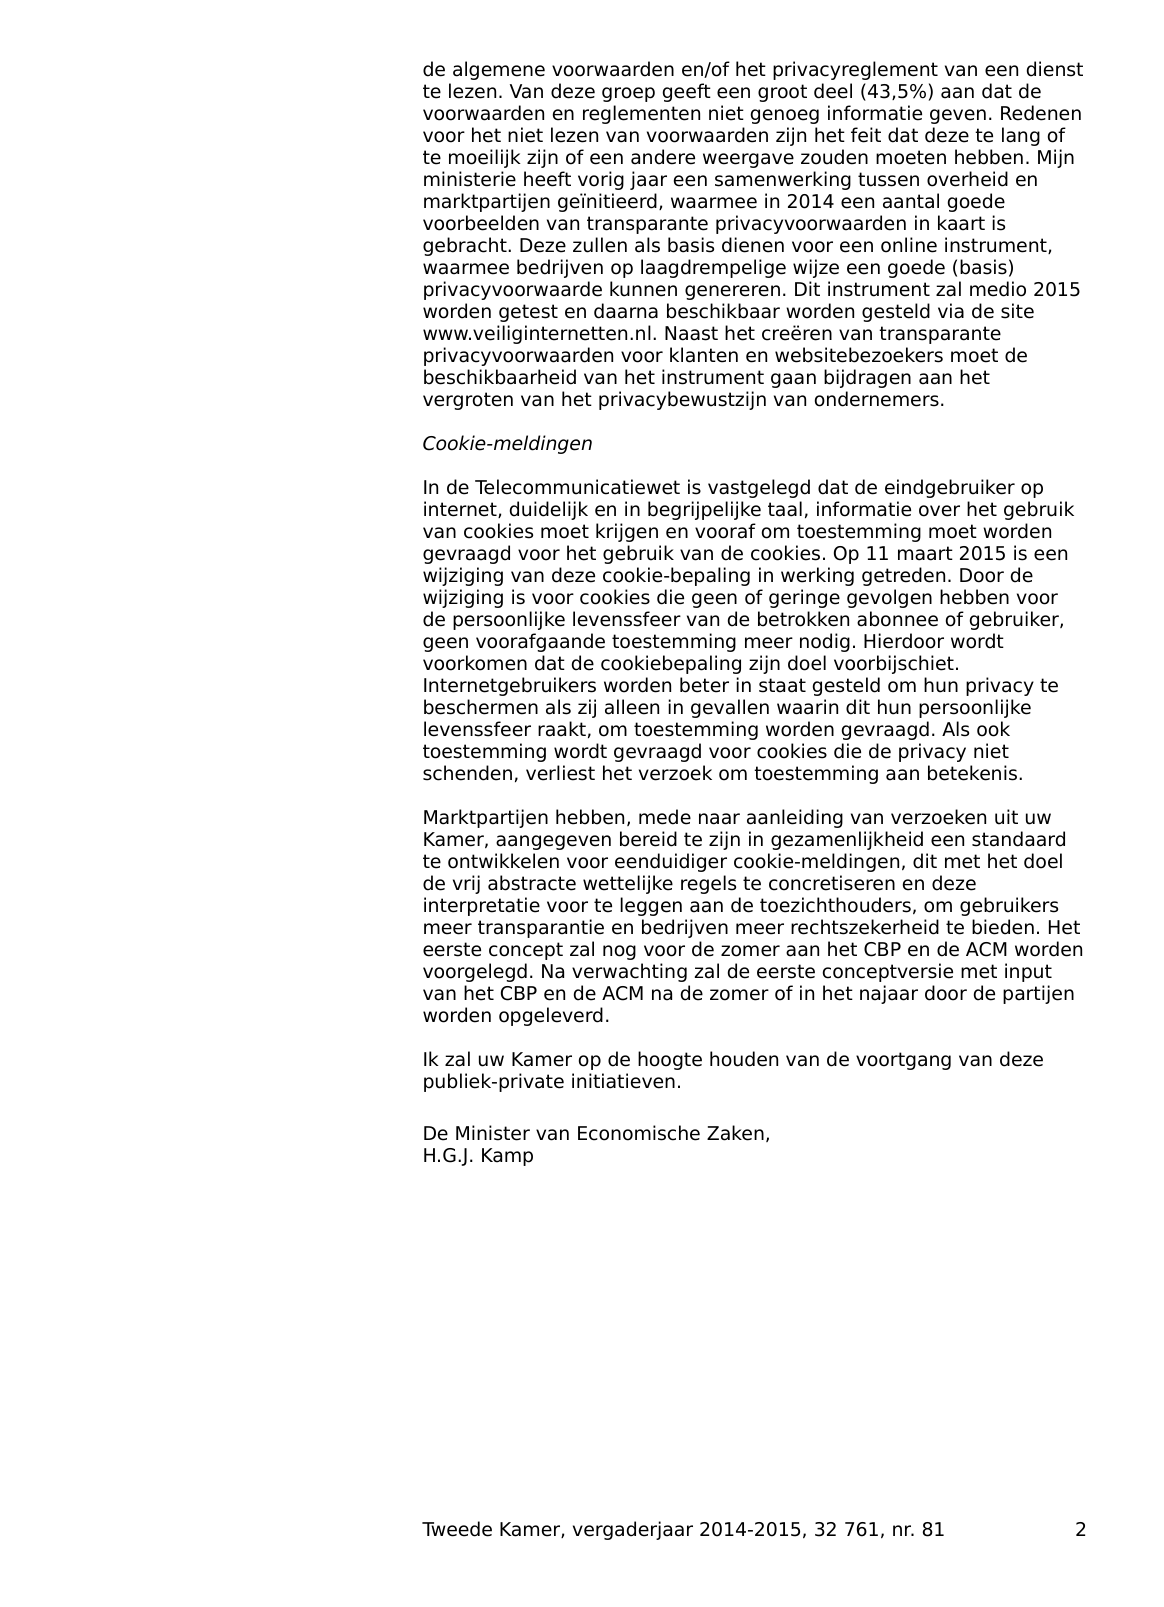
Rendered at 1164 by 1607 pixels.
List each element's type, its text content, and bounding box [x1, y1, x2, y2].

text de algemene voorwaarden en/of het privacyreglement van een dienst te lezen. Van deze groep geeft een groot deel (43,5%) aan dat de voorwaarden en reglementen niet genoeg informatie geven. Redenen voor het niet lezen van voorwaarden zijn het feit dat deze te lang of te moeilijk zijn of een andere weergave zouden moeten hebben. Mijn ministerie heeft vorig jaar een samenwerking tussen overheid en marktpartijen geïnitieerd, waarmee in 2014 een aantal goede voorbeelden van transparante privacyvoorwaarden in kaart is gebracht. Deze zullen als basis dienen voor een online instrument, waarmee bedrijven op laagdrempelige wijze een goede (basis) privacyvoorwaarde kunnen genereren. Dit instrument zal medio 2015 worden getest en daarna beschikbaar worden gesteld via de site www.veiliginternetten.nl. Naast het creëren van transparante privacyvoorwaarden voor klanten en websitebezoekers moet de beschikbaarheid van het instrument gaan bijdragen aan het vergroten van het privacybewustzijn van ondernemers. [422, 59, 1087, 411]
text Marktpartijen hebben, mede naar aanleiding van verzoeken uit uw Kamer, aangegeven bereid te zijn in gezamenlijkheid een standaard te ontwikkelen voor eenduidiger cookie-meldingen, dit met het doel de vrij abstracte wettelijke regels te concretiseren en deze interpretatie voor te leggen aan de toezichthouders, om gebruikers meer transparantie en bedrijven meer rechtszekerheid te bieden. Het eerste concept zal nog voor de zomer aan het CBP en de ACM worden voorgelegd. Na verwachting zal de eerste conceptversie met input van het CBP en de ACM na de zomer of in het najaar door de partijen worden opgeleverd. [422, 807, 1087, 1027]
text De Minister van Economische Zaken, H.G.J. Kamp [422, 1123, 1087, 1167]
subtitle Cookie-meldingen [422, 433, 1087, 455]
text In de Telecommunicatiewet is vastgelegd dat de eindgebruiker op internet, duidelijk en in begrijpelijke taal, informatie over het gebruik van cookies moet krijgen en vooraf om toestemming moet worden gevraagd voor het gebruik van de cookies. Op 11 maart 2015 is een wijziging van deze cookie-bepaling in werking getreden. Door de wijziging is voor cookies die geen of geringe gevolgen hebben voor de persoonlijke levenssfeer van de betrokken abonnee of gebruiker, geen voorafgaande toestemming meer nodig. Hierdoor wordt voorkomen dat de cookiebepaling zijn doel voorbijschiet. Internetgebruikers worden beter in staat gesteld om hun privacy te beschermen als zij alleen in gevallen waarin dit hun persoonlijke levenssfeer raakt, om toestemming worden gevraagd. Als ook toestemming wordt gevraagd voor cookies die de privacy niet schenden, verliest het verzoek om toestemming aan betekenis. [422, 477, 1087, 785]
text Ik zal uw Kamer op de hoogte houden van de voortgang van deze publiek-private initiatieven. [422, 1049, 1087, 1093]
